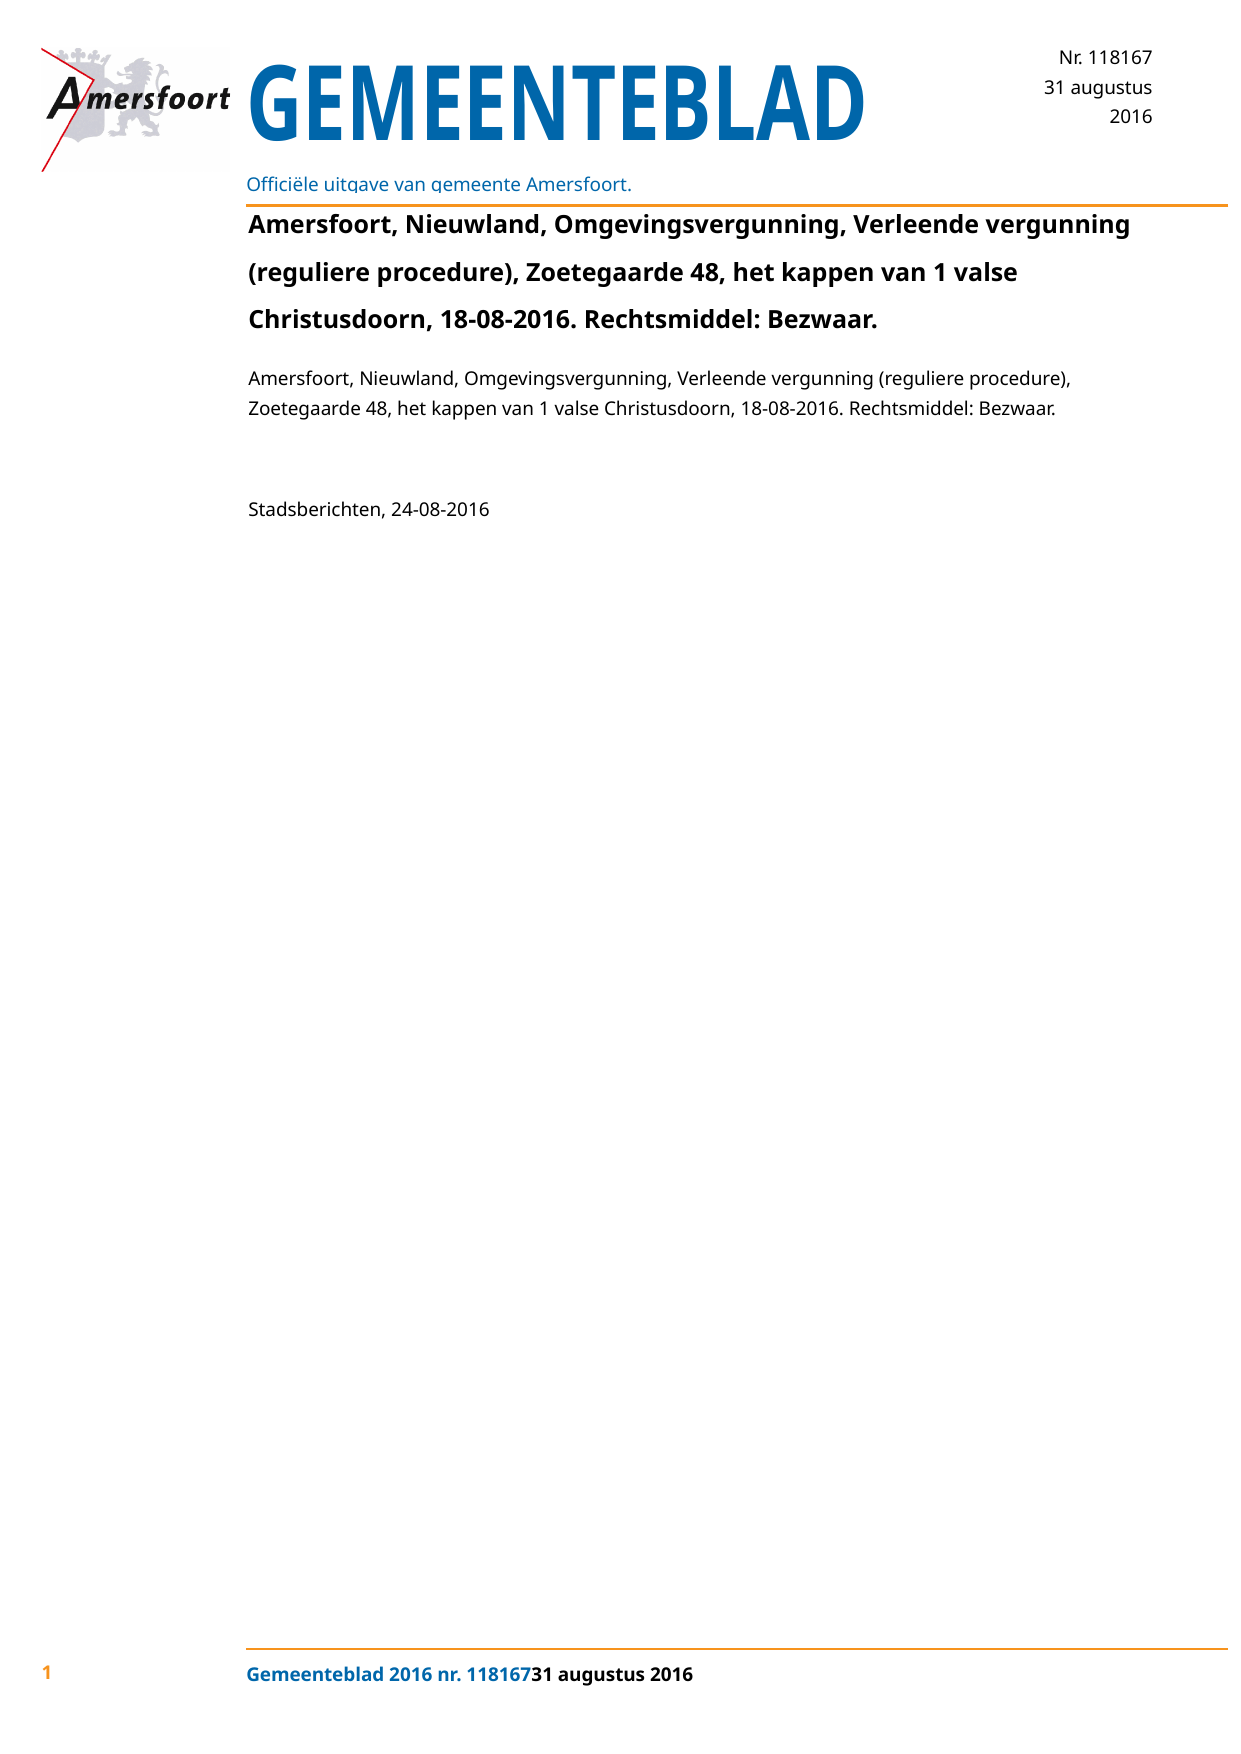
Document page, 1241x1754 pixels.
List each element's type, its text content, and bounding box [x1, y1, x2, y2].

text Stadsberichten, 24-08-2016 [248, 496, 1152, 522]
text Amersfoort, Nieuwland, Omgevingsvergunning, Verleende vergunning (reguliere procedure), Zoetegaarde 48, het kappen van 1 valse Christusdoorn, 18-08-2016. Rechtsmiddel: Bezwaar. [248, 207, 1152, 336]
picture [41, 47, 231, 172]
text Amersfoort, Nieuwland, Omgevingsvergunning, Verleende vergunning (reguliere procedure), Zoetegaarde 48, het kappen van 1 valse Christusdoorn, 18-08-2016. Rechtsmiddel: Bezwaar. [248, 366, 1152, 421]
